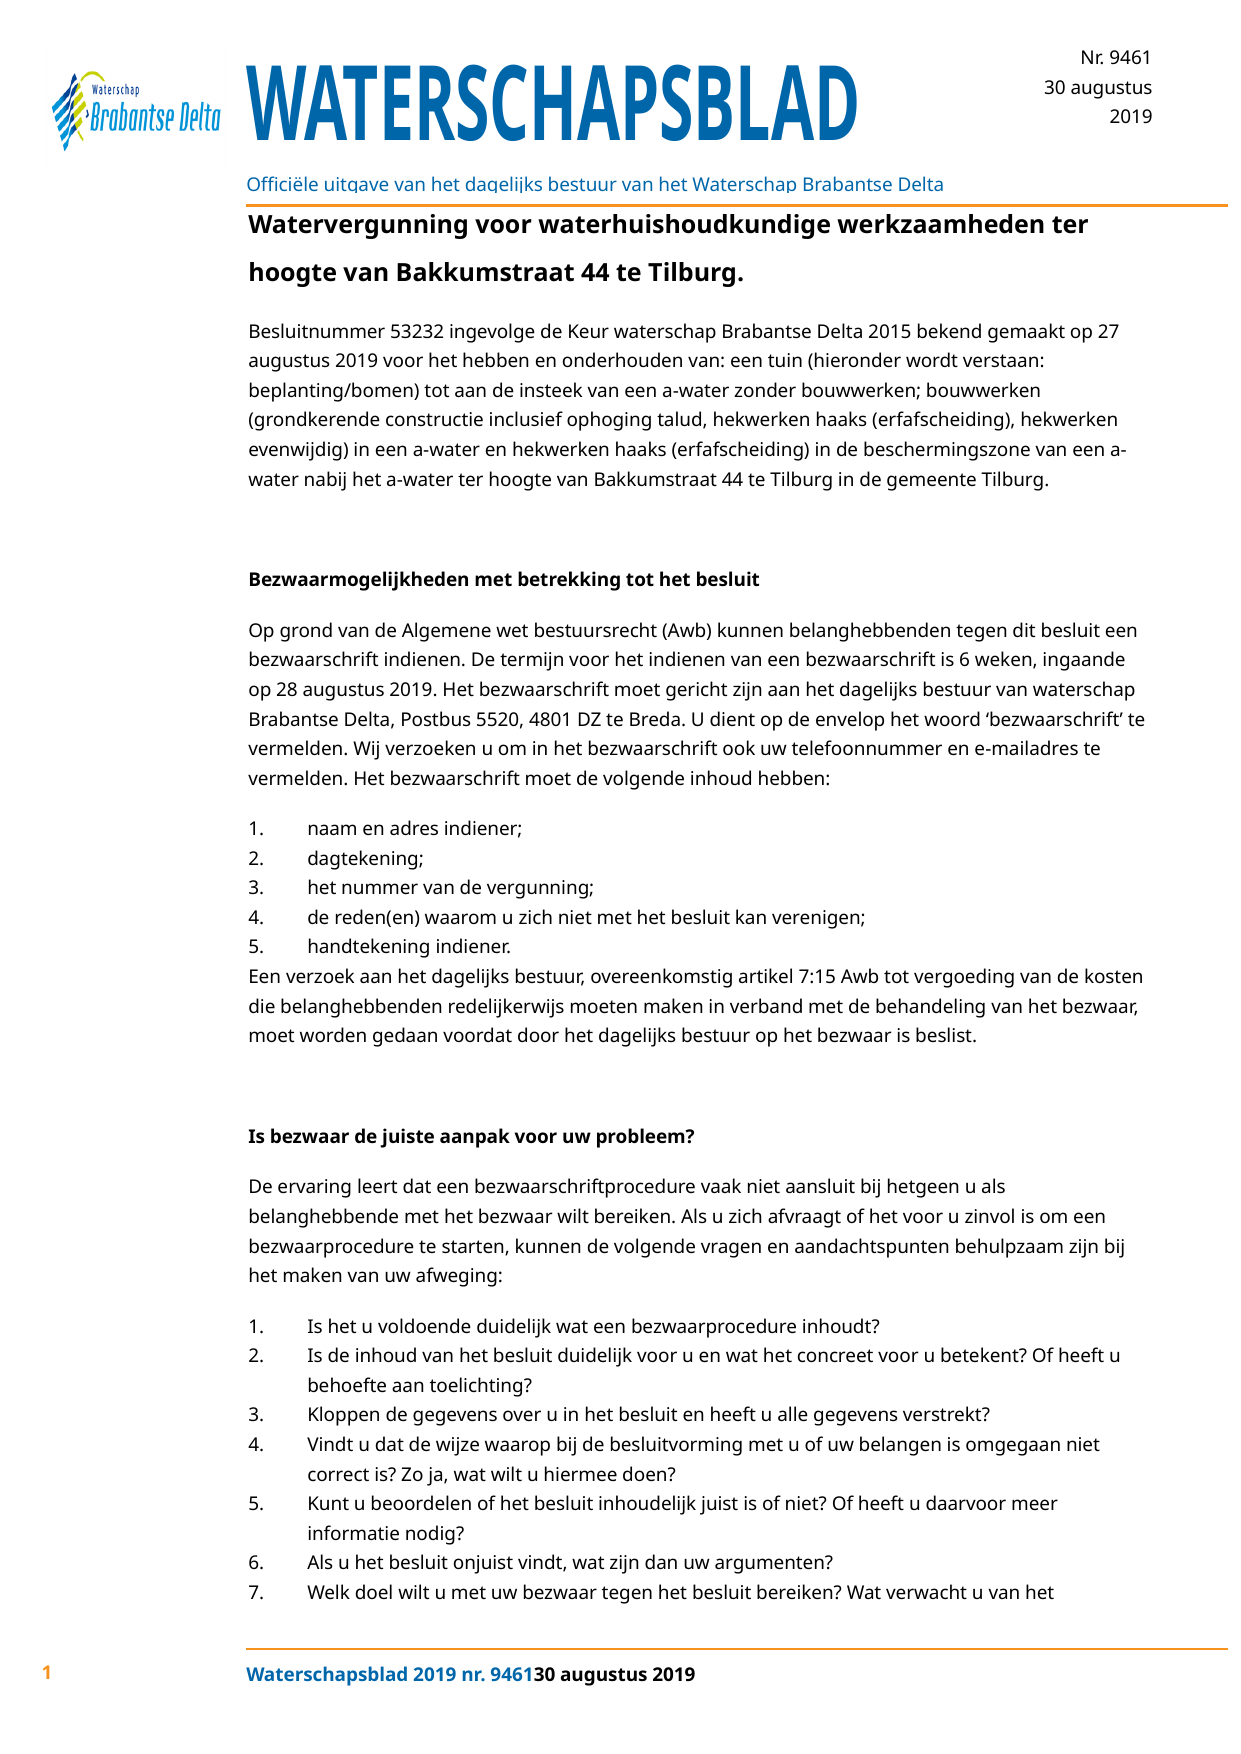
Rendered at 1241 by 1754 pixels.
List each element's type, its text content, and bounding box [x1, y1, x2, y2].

list Kloppen de gegevens over u in het besluit en heeft u alle gegevens verstrekt? [248, 1402, 1152, 1427]
list de reden(en) waarom u zich niet met het besluit kan verenigen; [248, 904, 1152, 930]
text Watervergunning voor waterhuishoudkundige werkzaamheden ter hoogte van Bakkumstraat 44 te Tilburg. [248, 207, 1152, 288]
text Een verzoek aan het dagelijks bestuur, overeenkomstig artikel 7:15 Awb tot vergoeding van de kosten die belanghebbenden redelijkerwijs moeten maken in verband met de behandeling van het bezwaar, moet worden gedaan voordat door het dagelijks bestuur op het bezwaar is beslist. [248, 963, 1152, 1048]
list Vindt u dat de wijze waarop bij de besluitvorming met u of uw belangen is omgegaan niet correct is? Zo ja, wat wilt u hiermee doen? [248, 1431, 1152, 1487]
list naam en adres indiener; [248, 815, 1152, 841]
list Kunt u beoordelen of het besluit inhoudelijk juist is of niet? Of heeft u daarvoor meer informatie nodig? [248, 1490, 1152, 1546]
list dagtekening; [248, 845, 1152, 871]
picture [41, 47, 231, 172]
text Op grond van de Algemene wet bestuursrecht (Awb) kunnen belanghebbenden tegen dit besluit een bezwaarschrift indienen. De termijn voor het indienen van een bezwaarschrift is 6 weken, ingaande op 28 augustus 2019. Het bezwaarschrift moet gericht zijn aan het dagelijks bestuur van waterschap Brabantse Delta, Postbus 5520, 4801 DZ te Breda. U dient op de envelop het woord ‘bezwaarschrift’ te vermelden. Wij verzoeken u om in het bezwaarschrift ook uw telefoonnummer en e‑mailadres te vermelden. Het bezwaarschrift moet de volgende inhoud hebben: [248, 617, 1152, 791]
list handtekening indiener. [248, 934, 1152, 959]
list Als u het besluit onjuist vindt, wat zijn dan uw argumenten? [248, 1549, 1152, 1575]
text Bezwaarmogelijkheden met betrekking tot het besluit [248, 567, 1152, 592]
list het nummer van de vergunning; [248, 874, 1152, 900]
list Is het u voldoende duidelijk wat een bezwaarprocedure inhoudt? [248, 1313, 1152, 1339]
text Besluitnummer 53232 ingevolge de Keur waterschap Brabantse Delta 2015 bekend gemaakt op 27 augustus 2019 voor het hebben en onderhouden van: een tuin (hieronder wordt verstaan: beplanting/bomen) tot aan de insteek van een a-water zonder bouwwerken; bouwwerken (grondkerende constructie inclusief ophoging talud, hekwerken haaks (erfafscheiding), hekwerken evenwijdig) in een a-water en hekwerken haaks (erfafscheiding) in de beschermingszone van een a-water nabij het a-water ter hoogte van Bakkumstraat 44 te Tilburg in de gemeente Tilburg. [248, 318, 1152, 492]
text Is bezwaar de juiste aanpak voor uw probleem? [248, 1123, 1152, 1149]
list Is de inhoud van het besluit duidelijk voor u en wat het concreet voor u betekent? Of heeft u behoefte aan toelichting? [248, 1342, 1152, 1398]
text De ervaring leert dat een bezwaarschriftprocedure vaak niet aansluit bij hetgeen u als belanghebbende met het bezwaar wilt bereiken. Als u zich afvraagt of het voor u zinvol is om een bezwaarprocedure te starten, kunnen de volgende vragen en aandachtspunten behulpzaam zijn bij het maken van uw afweging: [248, 1174, 1152, 1288]
list Welk doel wilt u met uw bezwaar tegen het besluit bereiken? Wat verwacht u van het [248, 1579, 1152, 1605]
